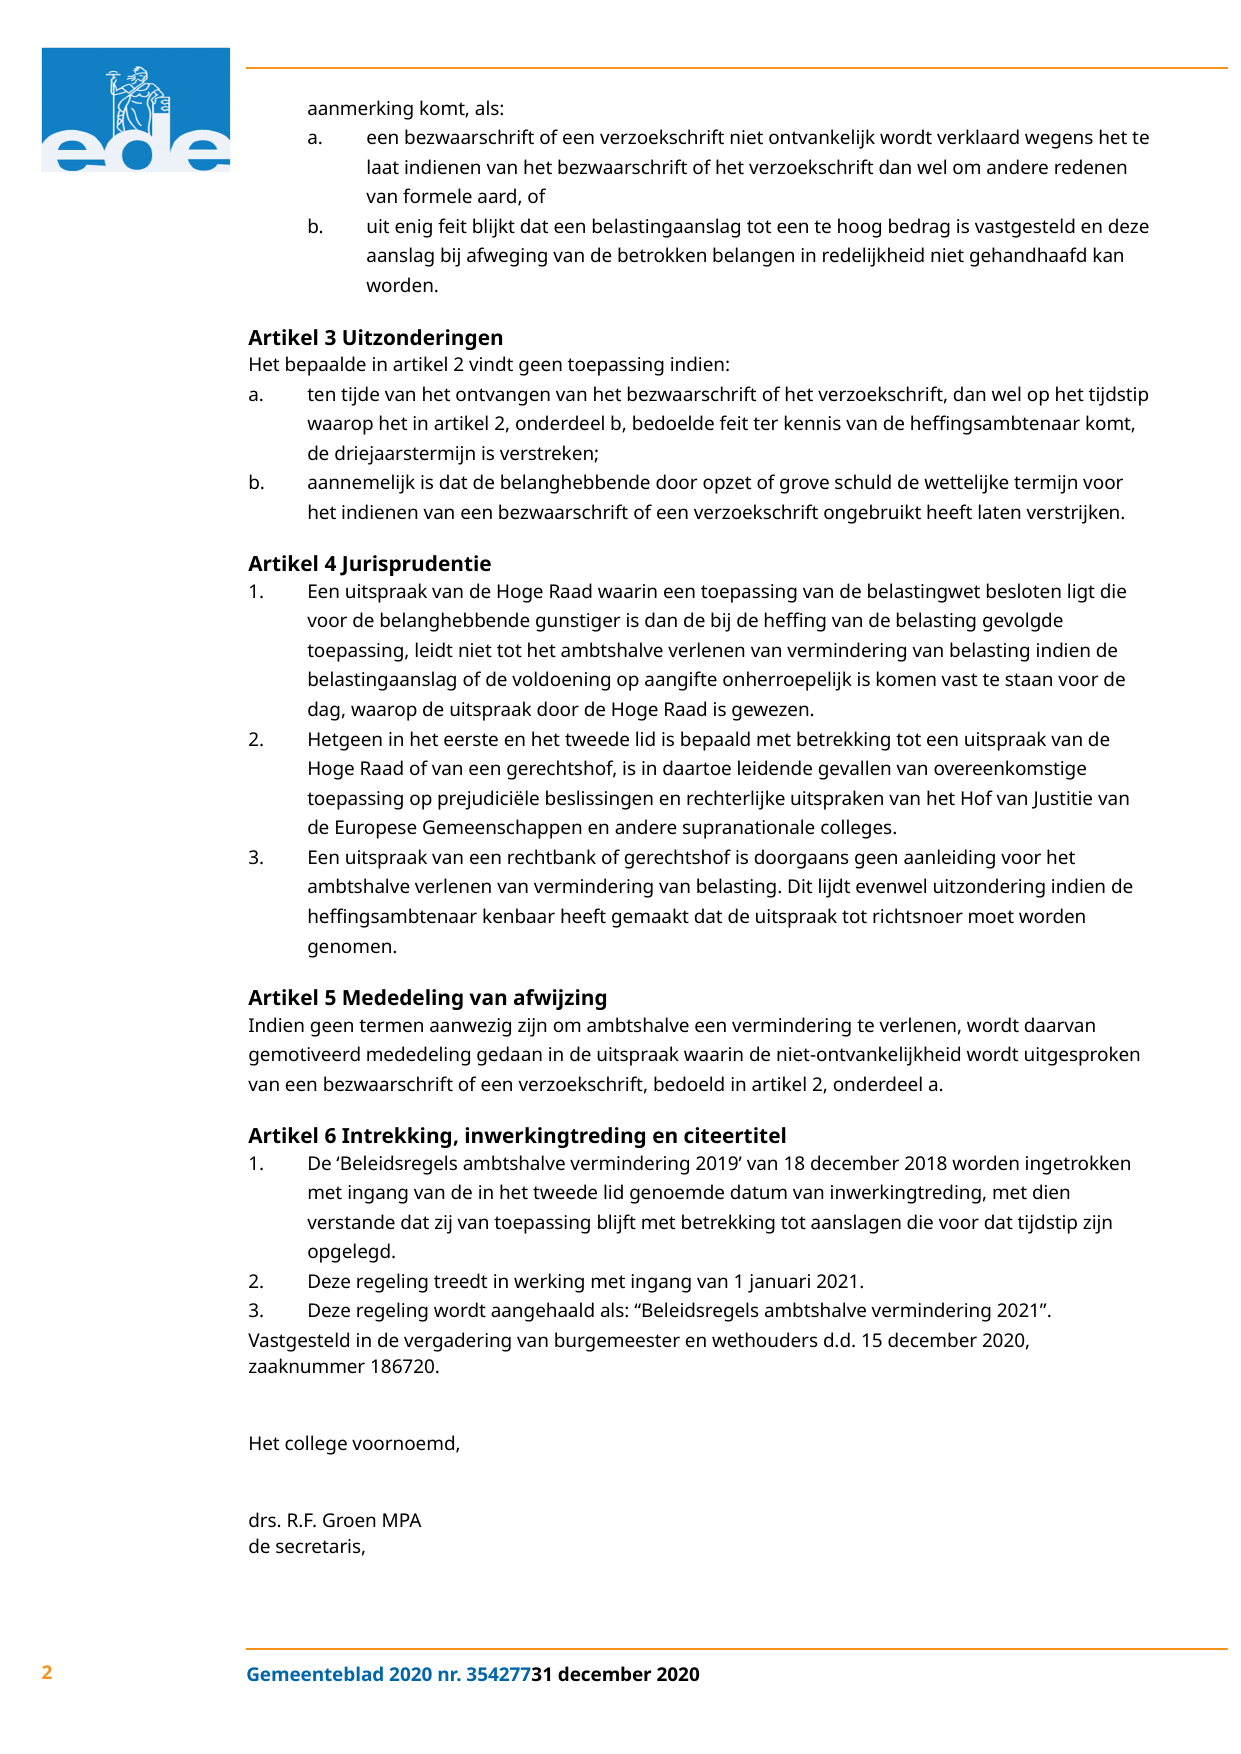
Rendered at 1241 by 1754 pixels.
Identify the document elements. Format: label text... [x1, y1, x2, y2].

list Een uitspraak van een rechtbank of gerechtshof is doorgaans geen aanleiding voor het ambtshalve verlenen van vermindering van belasting. Dit lijdt evenwel uitzondering indien de heffingsambtenaar kenbaar heeft gemaakt dat de uitspraak tot richtsnoer moet worden genomen. [248, 844, 1152, 959]
list De ‘Beleidsregels ambtshalve vermindering 2019’ van 18 december 2018 worden ingetrokken met ingang van de in het tweede lid genoemde datum van inwerkingtreding, met dien verstande dat zij van toepassing blijft met betrekking tot aanslagen die voor dat tijdstip zijn opgelegd. [248, 1150, 1152, 1264]
list Deze regeling treedt in werking met ingang van 1 januari 2021. [248, 1268, 1152, 1294]
text Artikel 5 Mededeling van afwijzing [248, 983, 1152, 1012]
text Indien geen termen aanwezig zijn om ambtshalve een vermindering te verlenen, wordt daarvan gemotiveerd mededeling gedaan in de uitspraak waarin de niet-ontvankelijkheid wordt uitgesproken van een bezwaarschrift of een verzoekschrift, bedoeld in artikel 2, onderdeel a. [248, 1012, 1152, 1097]
list een bezwaarschrift of een verzoekschrift niet ontvankelijk wordt verklaard wegens het te laat indienen van het bezwaarschrift of het verzoekschrift dan wel om andere redenen van formele aard, of [307, 124, 1152, 209]
text Vastgesteld in de vergadering van burgemeester en wethouders d.d. 15 december 2020, zaaknummer 186720. [248, 1327, 1152, 1379]
text Het bepaalde in artikel 2 vindt geen toepassing indien: [248, 351, 1152, 377]
list aannemelijk is dat de belanghebbende door opzet of grove schuld de wettelijke termijn voor het indienen van een bezwaarschrift of een verzoekschrift ongebruikt heeft laten verstrijken. [248, 469, 1152, 525]
picture [41, 47, 231, 172]
text Het college voornoemd, [248, 1430, 1152, 1456]
list aanmerking komt, als: [248, 95, 1152, 121]
text de secretaris, [248, 1533, 1152, 1559]
text drs. R.F. Groen MPA [248, 1507, 1152, 1533]
list Een uitspraak van de Hoge Raad waarin een toepassing van de belastingwet besloten ligt die voor de belanghebbende gunstiger is dan de bij de heffing van de belasting gevolgde toepassing, leidt niet tot het ambtshalve verlenen van vermindering van belasting indien de belastingaanslag of de voldoening op aangifte onherroepelijk is komen vast te staan voor de dag, waarop de uitspraak door de Hoge Raad is gewezen. [248, 578, 1152, 722]
list ten tijde van het ontvangen van het bezwaarschrift of het verzoekschrift, dan wel op het tijdstip waarop het in artikel 2, onderdeel b, bedoelde feit ter kennis van de heffingsambtenaar komt, de driejaarstermijn is verstreken; [248, 381, 1152, 466]
list Hetgeen in het eerste en het tweede lid is bepaald met betrekking tot een uitspraak van de Hoge Raad of van een gerechtshof, is in daartoe leidende gevallen van overeenkomstige toepassing op prejudiciële beslissingen en rechterlijke uitspraken van het Hof van Justitie van de Europese Gemeenschappen en andere supranationale colleges. [248, 726, 1152, 840]
list uit enig feit blijkt dat een belastingaanslag tot een te hoog bedrag is vastgesteld en deze aanslag bij afweging van de betrokken belangen in redelijkheid niet gehandhaafd kan worden. [307, 213, 1152, 298]
text Artikel 6 Intrekking, inwerkingtreding en citeertitel [248, 1121, 1152, 1150]
text Artikel 4 Jurisprudentie [248, 549, 1152, 578]
list Deze regeling wordt aangehaald als: “Beleidsregels ambtshalve vermindering 2021”. [248, 1298, 1152, 1323]
text Artikel 3 Uitzonderingen [248, 323, 1152, 351]
